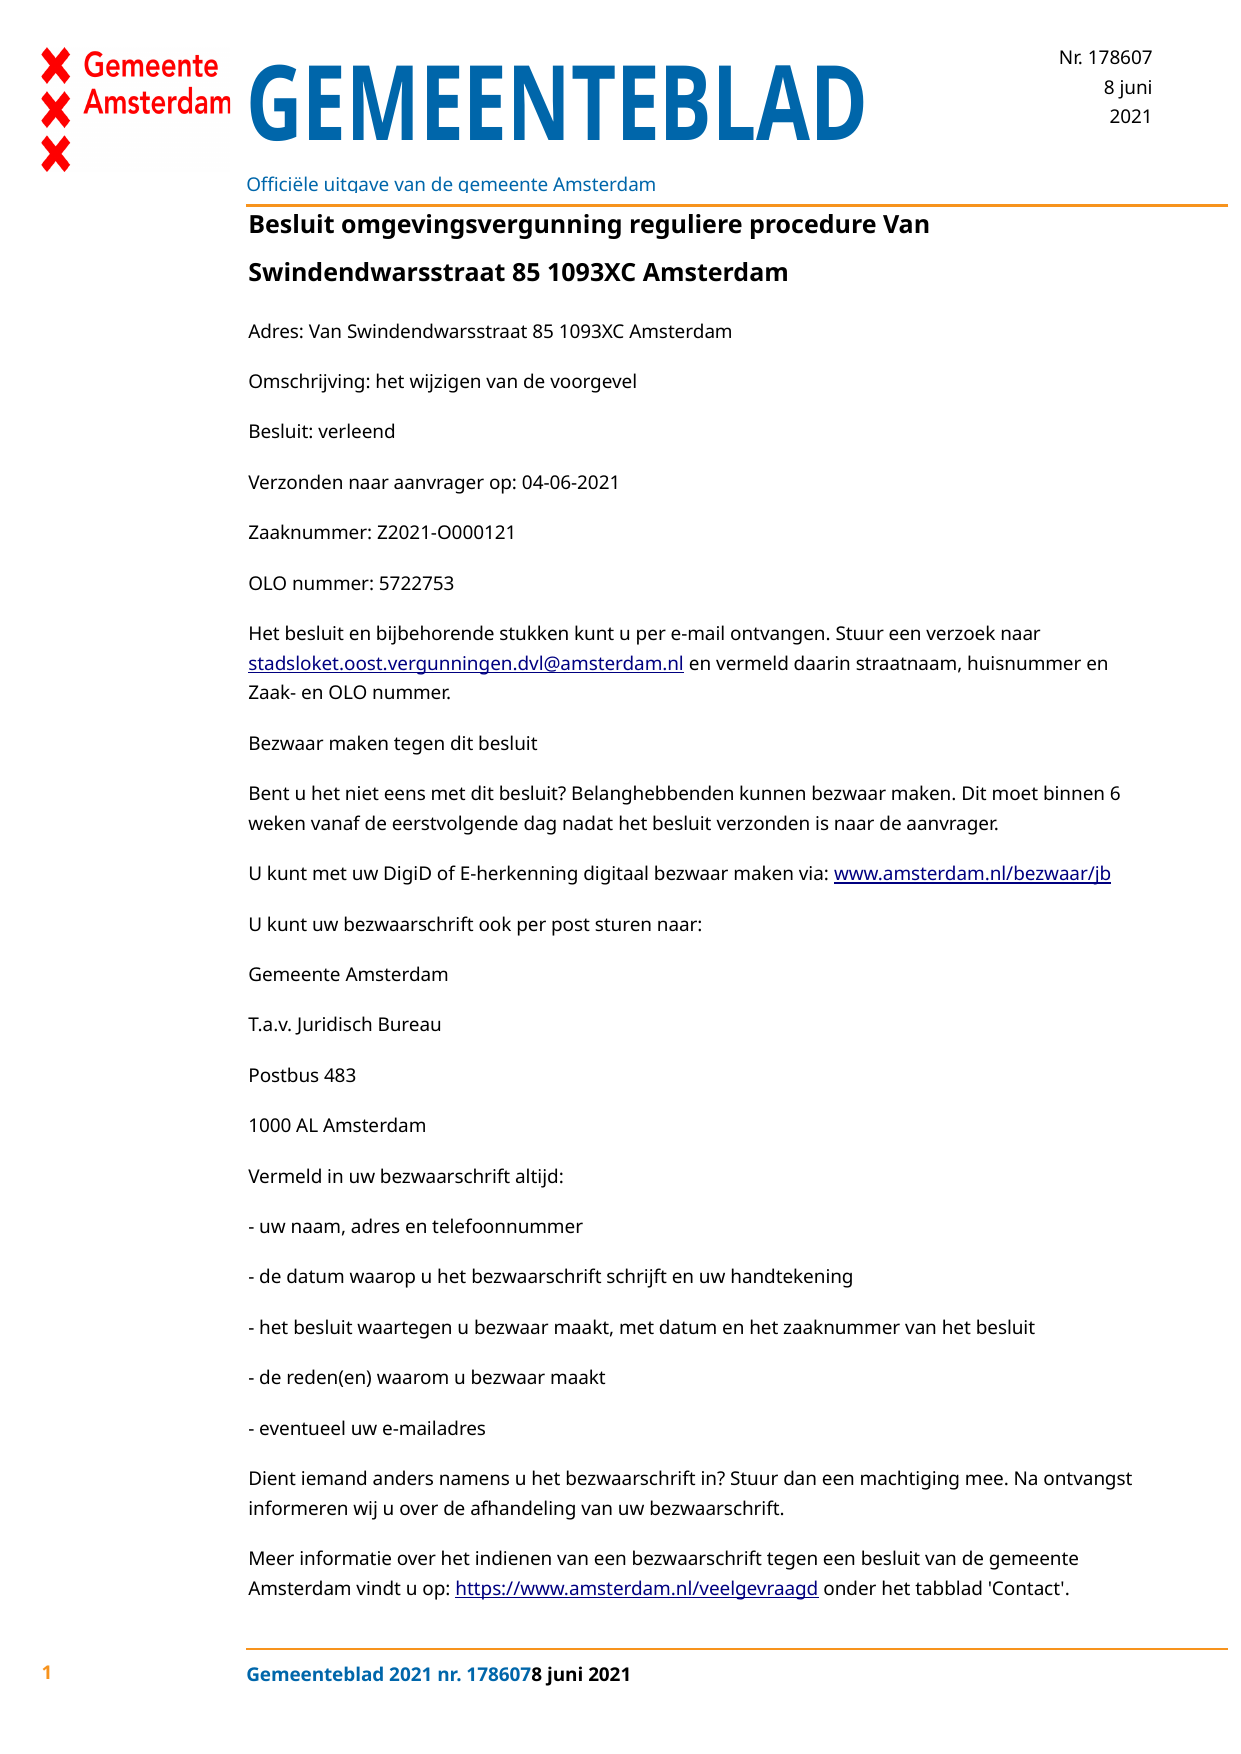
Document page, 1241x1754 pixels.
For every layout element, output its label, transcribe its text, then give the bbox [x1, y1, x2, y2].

text Postbus 483 [248, 1062, 1152, 1088]
text Gemeente Amsterdam [248, 961, 1152, 987]
text Verzonden naar aanvrager op: 04-06-2021 [248, 469, 1152, 495]
text Zaaknummer: Z2021-O000121 [248, 519, 1152, 545]
text - het besluit waartegen u bezwaar maakt, met datum en het zaaknummer van het besluit [248, 1314, 1152, 1340]
text Meer informatie over het indienen van een bezwaarschrift tegen een besluit van de gemeente Amsterdam vindt u op: https://www.amsterdam.nl/veelgevraagd onder het tabblad 'Contact'. [248, 1545, 1152, 1601]
text Het besluit en bijbehorende stukken kunt u per e-mail ontvangen. Stuur een verzoek naar stadsloket.oost.vergunningen.dvl@amsterdam.nl en vermeld daarin straatnaam, huisnummer en Zaak- en OLO nummer. [248, 620, 1152, 705]
text Adres: Van Swindendwarsstraat 85 1093XC Amsterdam [248, 318, 1152, 344]
text T.a.v. Juridisch Bureau [248, 1012, 1152, 1037]
text 1000 AL Amsterdam [248, 1112, 1152, 1138]
text - de datum waarop u het bezwaarschrift schrijft en uw handtekening [248, 1264, 1152, 1289]
text Omschrijving: het wijzigen van de voorgevel [248, 368, 1152, 394]
text Bent u het niet eens met dit besluit? Belanghebbenden kunnen bezwaar maken. Dit moet binnen 6 weken vanaf de eerstvolgende dag nadat het besluit verzonden is naar de aanvrager. [248, 780, 1152, 836]
text - eventueel uw e-mailadres [248, 1415, 1152, 1441]
text Vermeld in uw bezwaarschrift altijd: [248, 1163, 1152, 1189]
text Besluit: verleend [248, 419, 1152, 444]
text Besluit omgevingsvergunning reguliere procedure Van Swindendwarsstraat 85 1093XC Amsterdam [248, 207, 1152, 288]
text Bezwaar maken tegen dit besluit [248, 730, 1152, 756]
text OLO nummer: 5722753 [248, 570, 1152, 596]
text - uw naam, adres en telefoonnummer [248, 1213, 1152, 1239]
text - de reden(en) waarom u bezwaar maakt [248, 1364, 1152, 1390]
text U kunt uw bezwaarschrift ook per post sturen naar: [248, 911, 1152, 937]
text U kunt met uw DigiD of E-herkenning digitaal bezwaar maken via: www.amsterdam.nl/bezwaar/jb [248, 860, 1152, 886]
picture [41, 47, 231, 172]
text Dient iemand anders namens u het bezwaarschrift in? Stuur dan een machtiging mee. Na ontvangst informeren wij u over de afhandeling van uw bezwaarschrift. [248, 1465, 1152, 1521]
